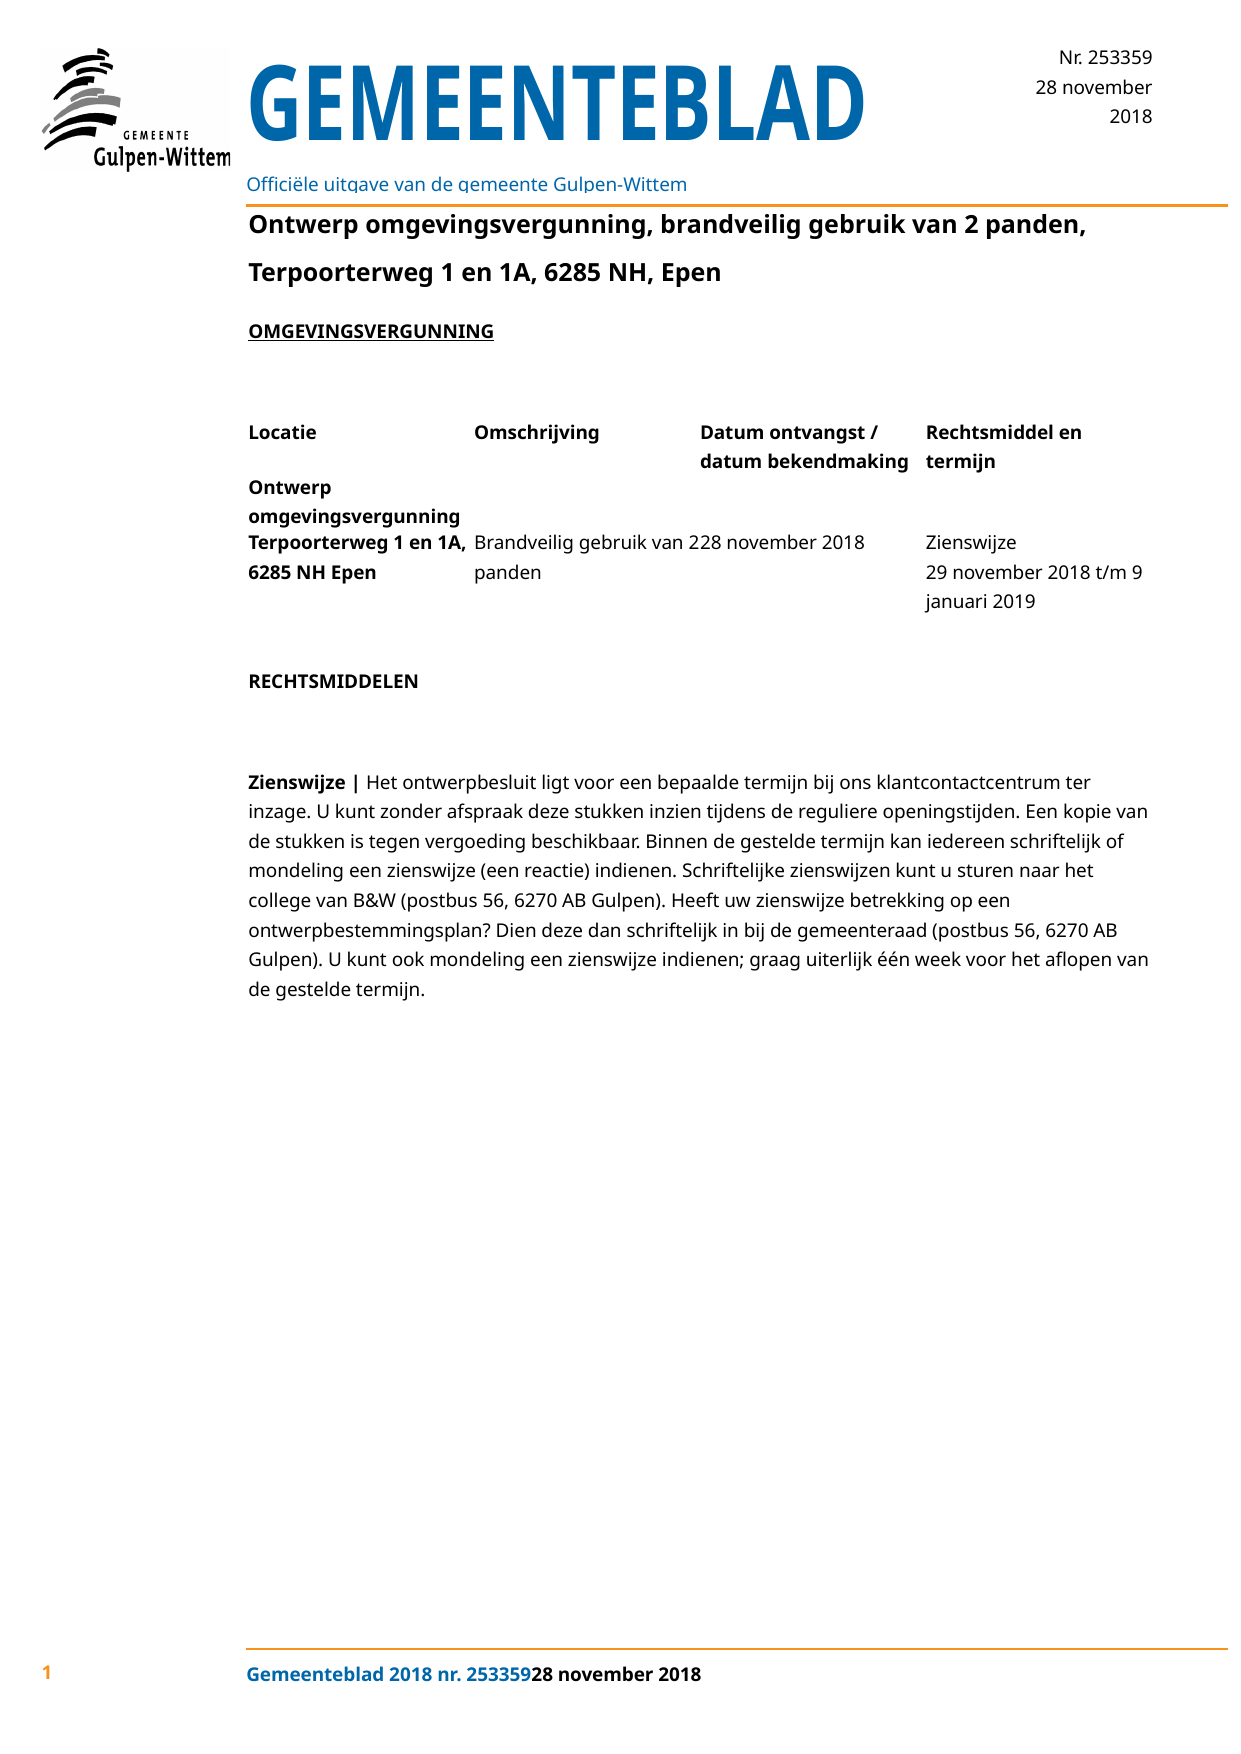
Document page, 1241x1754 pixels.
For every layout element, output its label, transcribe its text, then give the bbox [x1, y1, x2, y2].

text OMGEVINGSVERGUNNING [248, 318, 1152, 344]
text Zienswijze | Het ontwerpbesluit ligt voor een bepaalde termijn bij ons klantcontactcentrum ter inzage. U kunt zonder afspraak deze stukken inzien tijdens de reguliere openingstijden. Een kopie van de stukken is tegen vergoeding beschikbaar. Binnen de gestelde termijn kan iedereen schriftelijk of mondeling een zienswijze (een reactie) indienen. Schriftelijke zienswijzen kunt u sturen naar het college van B&W (postbus 56, 6270 AB Gulpen). Heeft uw zienswijze betrekking op een ontwerpbestemmingsplan? Dien deze dan schriftelijk in bij de gemeenteraad (postbus 56, 6270 AB Gulpen). U kunt ook mondeling een zienswijze indienen; graag uiterlijk één week voor het aflopen van de gestelde termijn. [248, 769, 1152, 1002]
picture [41, 47, 231, 172]
table_cell Brandveilig gebruik van 2 panden [474, 530, 700, 614]
table_header Omschrijving [474, 419, 700, 474]
table_cell [926, 474, 1152, 529]
table_cell Zienswijze 29 november 2018 t/m 9 januari 2019 [926, 530, 1152, 614]
text Ontwerp omgevingsvergunning, brandveilig gebruik van 2 panden, Terpoorterweg 1 en 1A, 6285 NH, Epen [248, 207, 1152, 288]
table_header Locatie [248, 419, 474, 474]
text RECHTSMIDDELEN [248, 668, 1152, 694]
table_cell 28 november 2018 [700, 530, 926, 614]
table_cell Terpoorterweg 1 en 1A, 6285 NH Epen [248, 530, 474, 614]
table_cell Ontwerp omgevingsvergunning [248, 474, 474, 529]
table_cell [474, 474, 700, 529]
table_header Datum ontvangst / datum bekendmaking [700, 419, 926, 474]
table_cell [700, 474, 926, 529]
table_header Rechtsmiddel en termijn [926, 419, 1152, 474]
